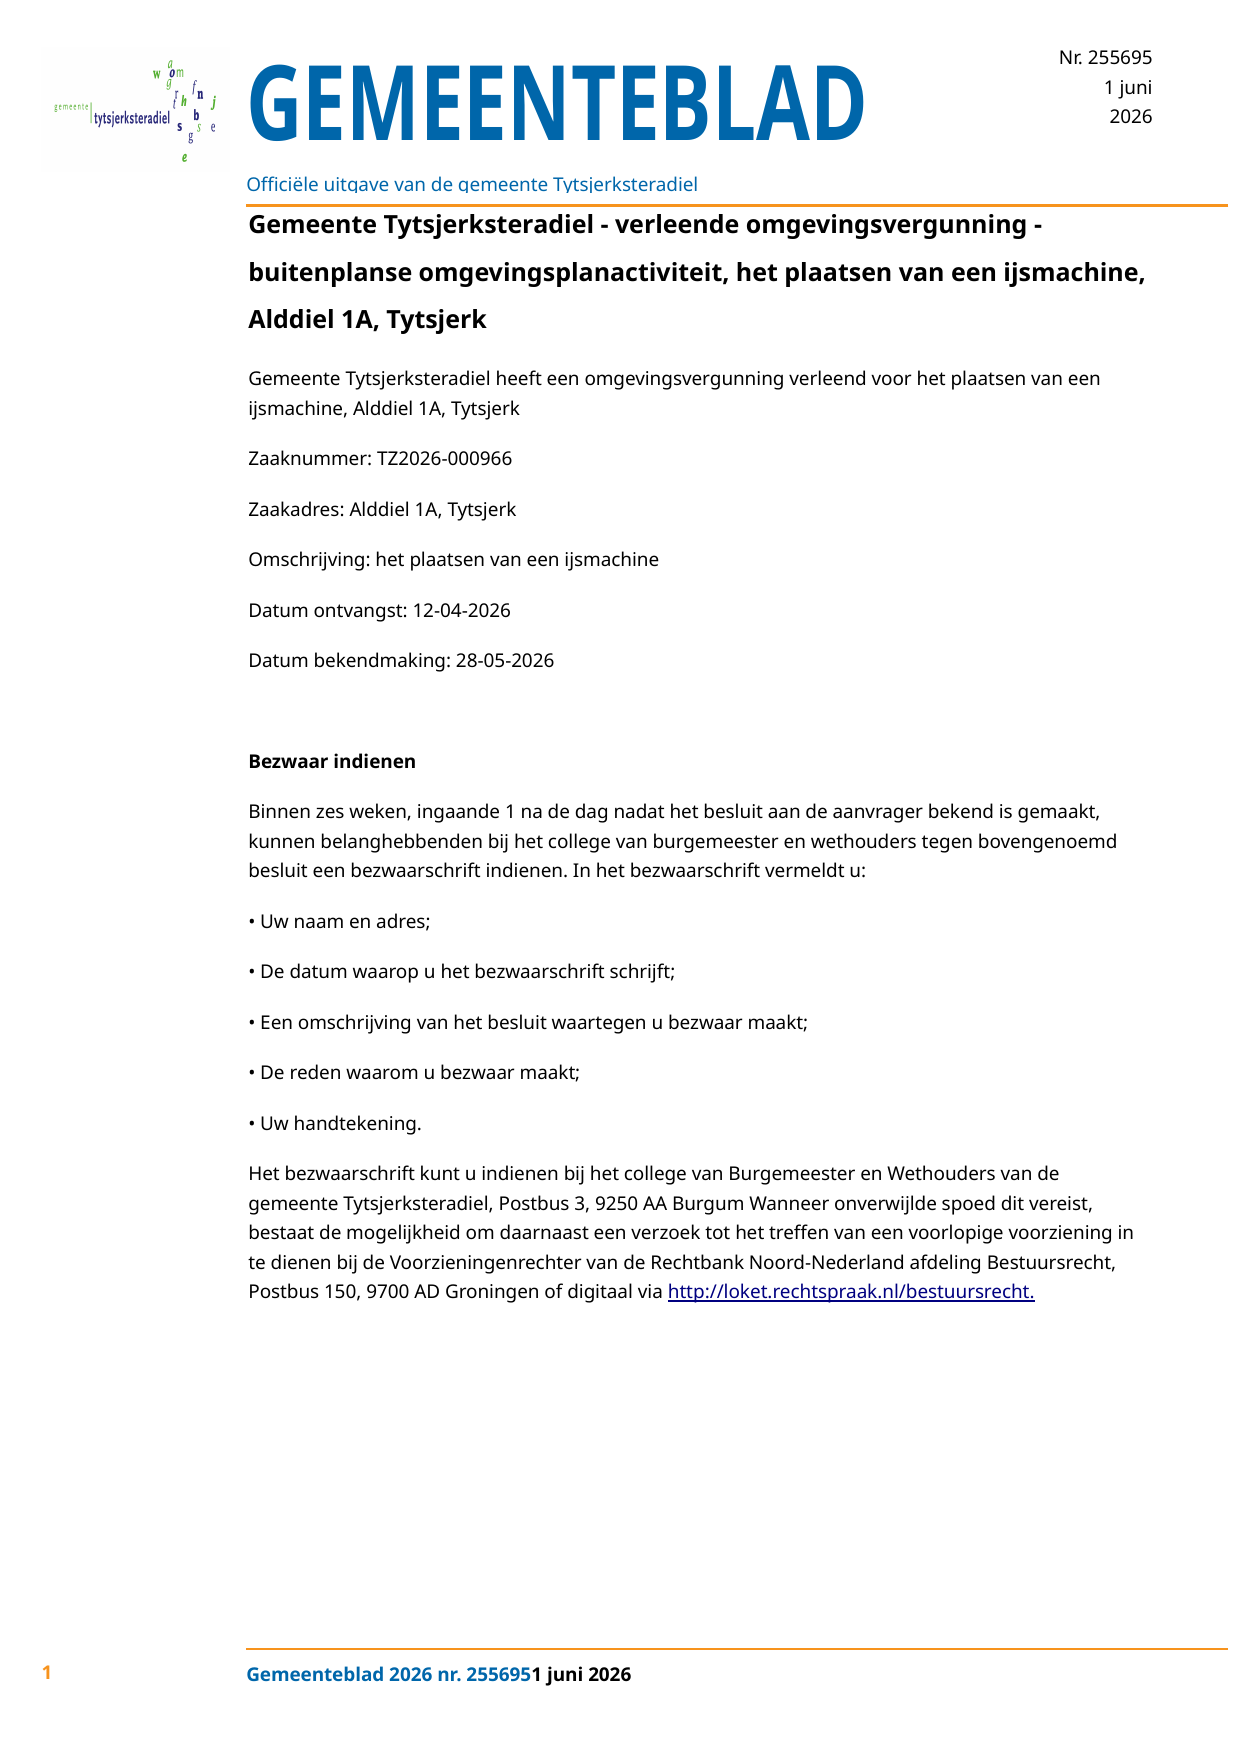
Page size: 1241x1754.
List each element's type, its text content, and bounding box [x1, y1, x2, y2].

text Datum ontvangst: 12-04-2026 [248, 597, 1152, 622]
text Binnen zes weken, ingaande 1 na de dag nadat het besluit aan de aanvrager bekend is gemaakt, kunnen belanghebbenden bij het college van burgemeester en wethouders tegen bovengenoemd besluit een bezwaarschrift indienen. In het bezwaarschrift vermeldt u: [248, 798, 1152, 883]
text • De reden waarom u bezwaar maakt; [248, 1059, 1152, 1085]
text Gemeente Tytsjerksteradiel heeft een omgevingsvergunning verleend voor het plaatsen van een ijsmachine, Alddiel 1A, Tytsjerk [248, 366, 1152, 421]
text • De datum waarop u het bezwaarschrift schrijft; [248, 958, 1152, 984]
text • Uw naam en adres; [248, 908, 1152, 934]
text Gemeente Tytsjerksteradiel - verleende omgevingsvergunning - buitenplanse omgevingsplanactiviteit, het plaatsen van een ijsmachine, Alddiel 1A, Tytsjerk [248, 207, 1152, 336]
text Datum bekendmaking: 28-05-2026 [248, 647, 1152, 673]
text Zaaknummer: TZ2026-000966 [248, 446, 1152, 471]
text • Uw handtekening. [248, 1110, 1152, 1135]
text Het bezwaarschrift kunt u indienen bij het college van Burgemeester en Wethouders van de gemeente Tytsjerksteradiel, Postbus 3, 9250 AA Burgum Wanneer onverwijlde spoed dit vereist, bestaat de mogelijkheid om daarnaast een verzoek tot het treffen van een voorlopige voorziening in te dienen bij de Voorzieningenrechter van de Rechtbank Noord-Nederland afdeling Bestuursrecht, Postbus 150, 9700 AD Groningen of digitaal via http://loket.rechtspraak.nl/bestuursrecht. [248, 1160, 1152, 1304]
picture [41, 47, 231, 172]
text Zaakadres: Alddiel 1A, Tytsjerk [248, 496, 1152, 522]
text Bezwaar indienen [248, 748, 1152, 774]
text Omschrijving: het plaatsen van een ijsmachine [248, 546, 1152, 572]
text • Een omschrijving van het besluit waartegen u bezwaar maakt; [248, 1009, 1152, 1034]
